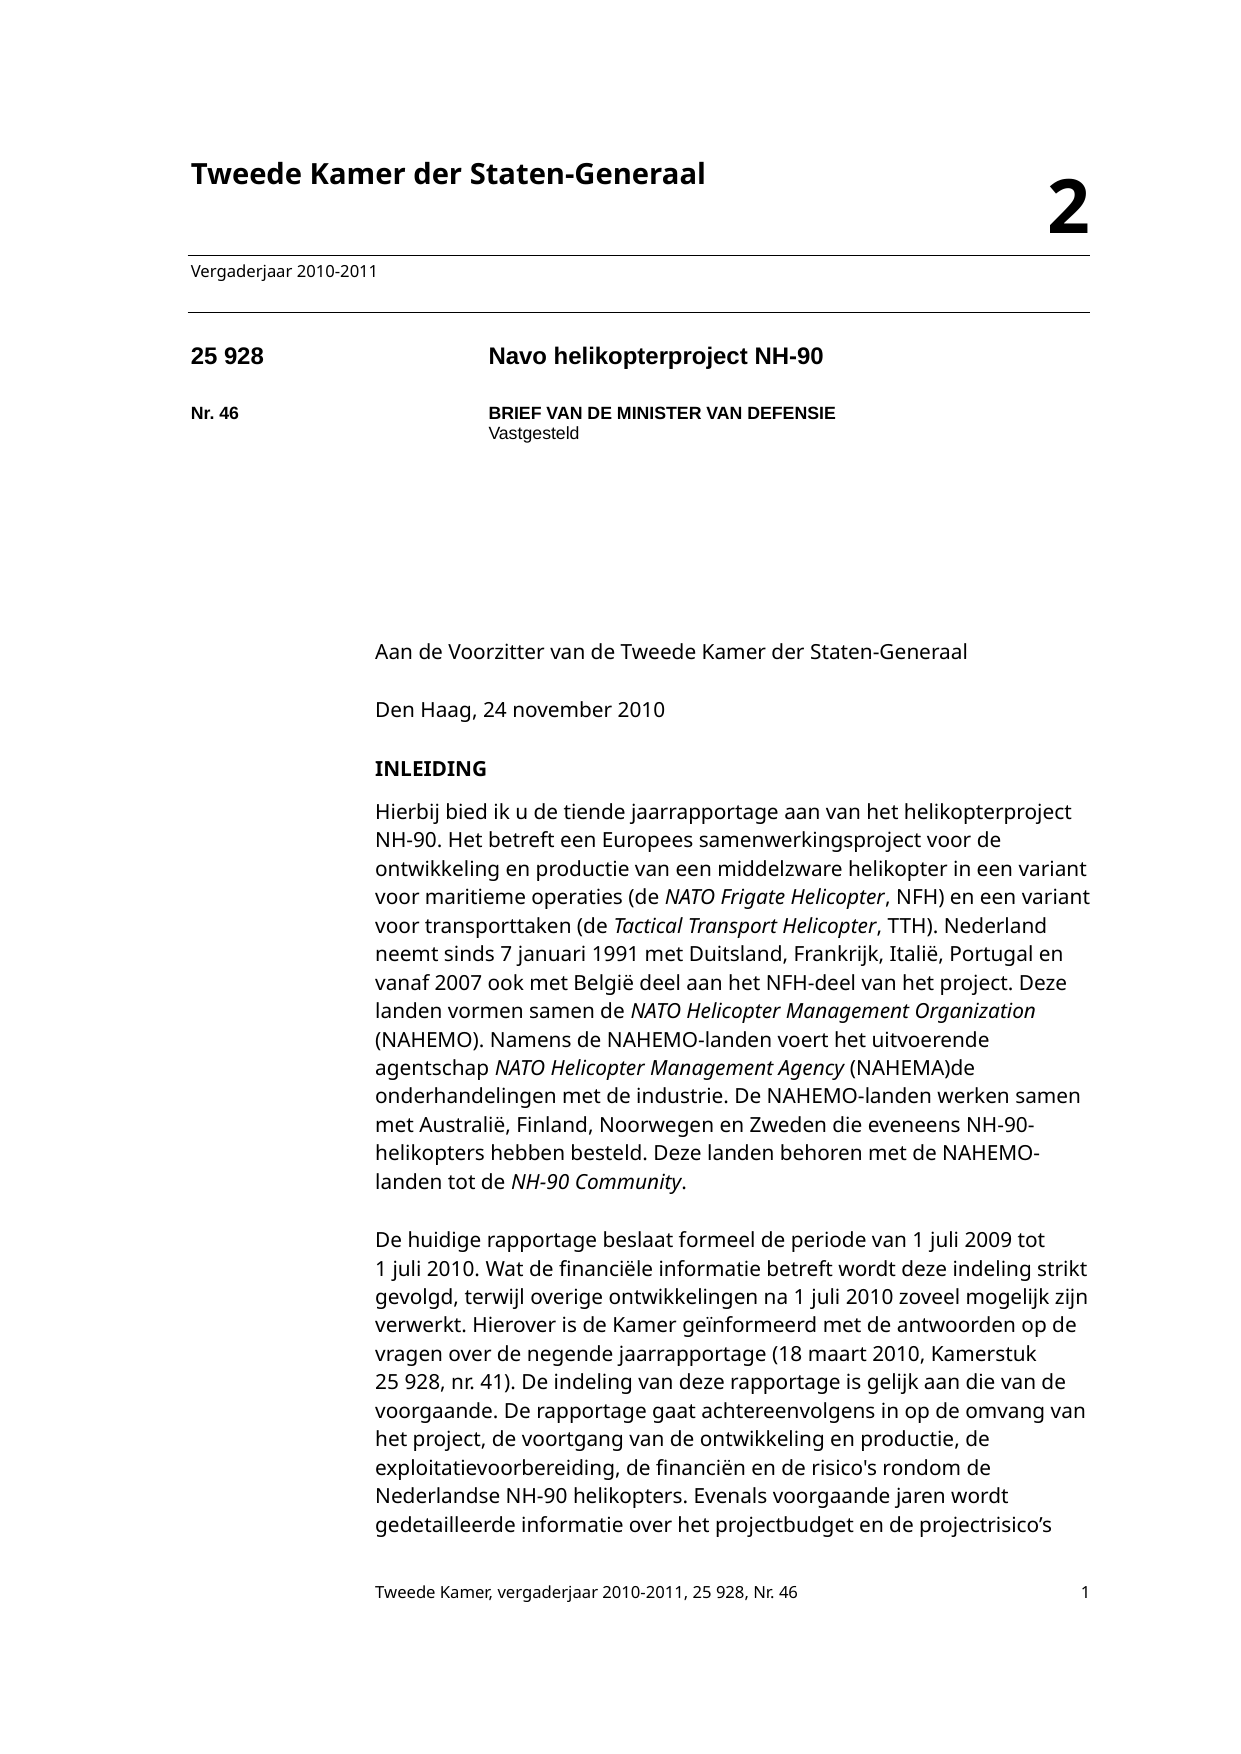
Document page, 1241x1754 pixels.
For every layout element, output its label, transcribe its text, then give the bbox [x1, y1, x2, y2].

table_cell BRIEF VAN DE MINISTER VAN DEFENSIE Vastgesteld [485, 399, 1090, 518]
text Den Haag, 24 november 2010 [375, 695, 1090, 724]
text INLEIDING [375, 754, 1090, 782]
table_cell [485, 256, 1090, 312]
table_cell Vergaderjaar 2010-2011 [188, 256, 485, 312]
text Hierbij bied ik u de tiende jaarrapportage aan van het helikopterproject NH-90. Het betreft een Europees samenwerkingsproject voor de ontwikkeling en productie van een middelzware helikopter in een variant voor maritieme operaties (de NATO Frigate Helicopter, NFH) en een variant voor transporttaken (de Tactical Transport Helicopter, TTH). Nederland neemt sinds 7 januari 1991 met Duitsland, Frankrijk, Italië, Portugal en vanaf 2007 ook met België deel aan het NFH-deel van het project. Deze landen vormen samen de NATO Helicopter Management Organization (NAHEMO). Namens de NAHEMO-landen voert het uitvoerende agentschap NATO Helicopter Management Agency (NAHEMA)de onderhandelingen met de industrie. De NAHEMO-landen werken samen met Australië, Finland, Noorwegen en Zweden die eveneens NH-90-helikopters hebben besteld. Deze landen behoren met de NAHEMO-landen tot de NH-90 Community. [375, 797, 1090, 1195]
table_cell [485, 313, 1090, 339]
table_cell [188, 313, 485, 339]
table_cell Nr. 46 [188, 399, 485, 518]
table_cell Navo helikopterproject NH-90 [485, 339, 1090, 399]
table_header 2 [910, 150, 1090, 255]
table_cell 25 928 [188, 339, 485, 399]
text De huidige rapportage beslaat formeel de periode van 1 juli 2009 tot 1 juli 2010. Wat de financiële informatie betreft wordt deze indeling strikt gevolgd, terwijl overige ontwikkelingen na 1 juli 2010 zoveel mogelijk zijn verwerkt. Hierover is de Kamer geïnformeerd met de antwoorden op de vragen over de negende jaarrapportage (18 maart 2010, Kamerstuk 25 928, nr. 41). De indeling van deze rapportage is gelijk aan die van de voorgaande. De rapportage gaat achtereenvolgens in op de omvang van het project, de voortgang van de ontwikkeling en productie, de exploitatievoorbereiding, de financiën en de risico's rondom de Nederlandse NH-90 helikopters. Evenals voorgaande jaren wordt gedetailleerde informatie over het projectbudget en de projectrisico’s [375, 1225, 1090, 1538]
table_header Tweede Kamer der Staten-Generaal [188, 150, 909, 255]
text Aan de Voorzitter van de Tweede Kamer der Staten-Generaal [375, 637, 1090, 665]
